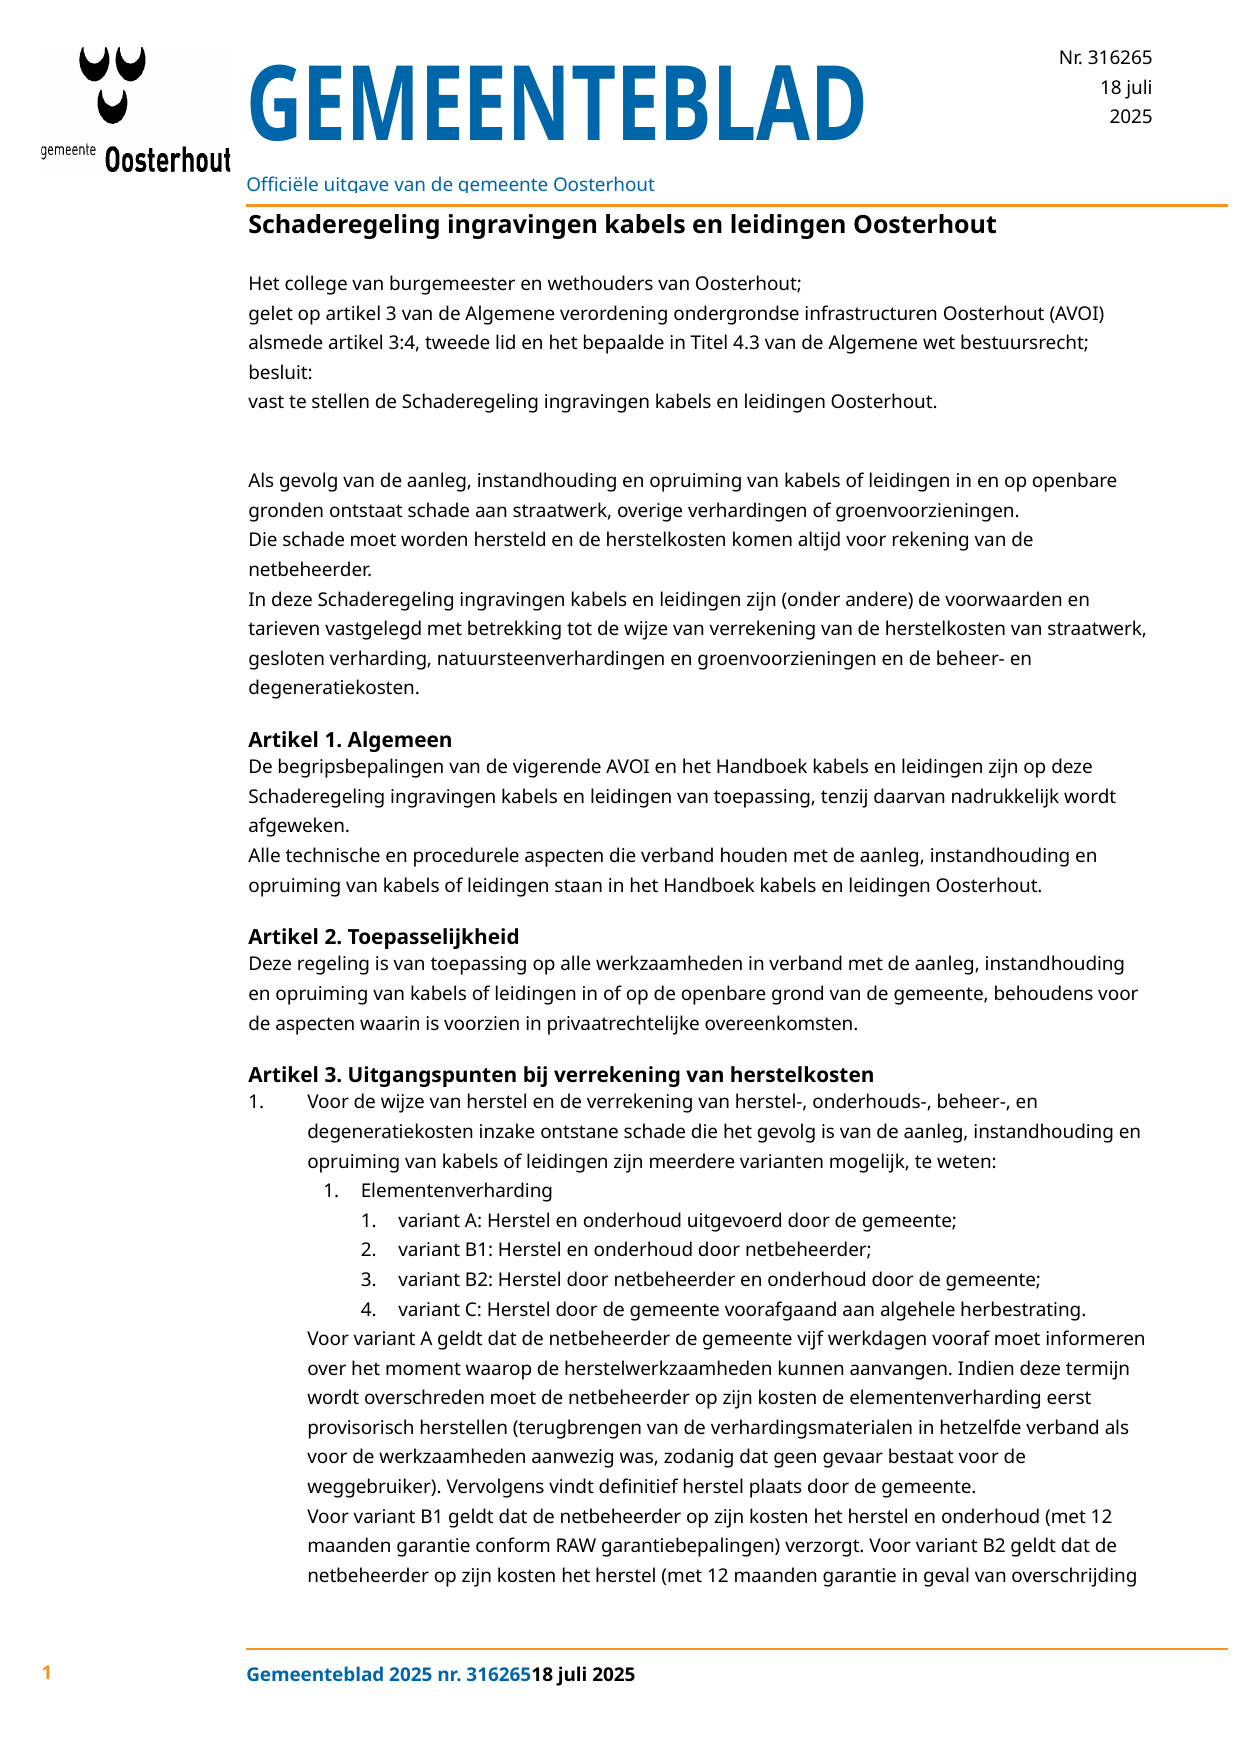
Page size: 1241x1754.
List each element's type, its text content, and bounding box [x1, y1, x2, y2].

text Als gevolg van de aanleg, instandhouding en opruiming van kabels of leidingen in en op openbare gronden ontstaat schade aan straatwerk, overige verhardingen of groenvoorzieningen. [248, 467, 1152, 523]
text Artikel 2. Toepasselijkheid [248, 922, 1152, 951]
picture [41, 47, 231, 172]
list variant B2: Herstel door netbeheerder en onderhoud door de gemeente; [361, 1266, 1152, 1292]
list variant A: Herstel en onderhoud uitgevoerd door de gemeente; [361, 1207, 1152, 1233]
list Elementenverharding [323, 1177, 1152, 1203]
text Artikel 1. Algemeen [248, 725, 1152, 753]
text gelet op artikel 3 van de Algemene verordening ondergrondse infrastructuren Oosterhout (AVOI) alsmede artikel 3:4, tweede lid en het bepaalde in Titel 4.3 van de Algemene wet bestuursrecht; [248, 300, 1152, 355]
text Schaderegeling ingravingen kabels en leidingen Oosterhout [248, 207, 1152, 241]
list Voor variant A geldt dat de netbeheerder de gemeente vijf werkdagen vooraf moet informeren over het moment waarop de herstelwerkzaamheden kunnen aanvangen. Indien deze termijn wordt overschreden moet de netbeheerder op zijn kosten de elementenverharding eerst provisorisch herstellen (terugbrengen van de verhardingsmaterialen in hetzelfde verband als voor de werkzaamheden aanwezig was, zodanig dat geen gevaar bestaat voor de weggebruiker). Vervolgens vindt definitief herstel plaats door de gemeente. [248, 1325, 1152, 1499]
text Alle technische en procedurele aspecten die verband houden met de aanleg, instandhouding en opruiming van kabels of leidingen staan in het Handboek kabels en leidingen Oosterhout. [248, 842, 1152, 897]
text vast te stellen de Schaderegeling ingravingen kabels en leidingen Oosterhout. [248, 389, 1152, 414]
list variant C: Herstel door de gemeente voorafgaand aan algehele herbestrating. [361, 1296, 1152, 1321]
text In deze Schaderegeling ingravingen kabels en leidingen zijn (onder andere) de voorwaarden en tarieven vastgelegd met betrekking tot de wijze van verrekening van de herstelkosten van straatwerk, gesloten verharding, natuursteenverhardingen en groenvoorzieningen en de beheer- en degeneratiekosten. [248, 586, 1152, 700]
text Artikel 3. Uitgangspunten bij verrekening van herstelkosten [248, 1060, 1152, 1089]
list Voor de wijze van herstel en de verrekening van herstel-, onderhouds-, beheer-, en degeneratiekosten inzake ontstane schade die het gevolg is van de aanleg, instandhouding en opruiming van kabels of leidingen zijn meerdere varianten mogelijk, te weten: [248, 1089, 1152, 1173]
text Die schade moet worden hersteld en de herstelkosten komen altijd voor rekening van de netbeheerder. [248, 527, 1152, 582]
text De begripsbepalingen van de vigerende AVOI en het Handboek kabels en leidingen zijn op deze Schaderegeling ingravingen kabels en leidingen van toepassing, tenzij daarvan nadrukkelijk wordt afgeweken. [248, 753, 1152, 838]
text Het college van burgemeester en wethouders van Oosterhout; [248, 270, 1152, 296]
list variant B1: Herstel en onderhoud door netbeheerder; [361, 1237, 1152, 1262]
text besluit: [248, 359, 1152, 385]
text Deze regeling is van toepassing op alle werkzaamheden in verband met de aanleg, instandhouding en opruiming van kabels of leidingen in of op de openbare grond van de gemeente, behoudens voor de aspecten waarin is voorzien in privaatrechtelijke overeenkomsten. [248, 951, 1152, 1036]
list Voor variant B1 geldt dat de netbeheerder op zijn kosten het herstel en onderhoud (met 12 maanden garantie conform RAW garantiebepalingen) verzorgt. Voor variant B2 geldt dat de netbeheerder op zijn kosten het herstel (met 12 maanden garantie in geval van overschrijding [248, 1503, 1152, 1588]
